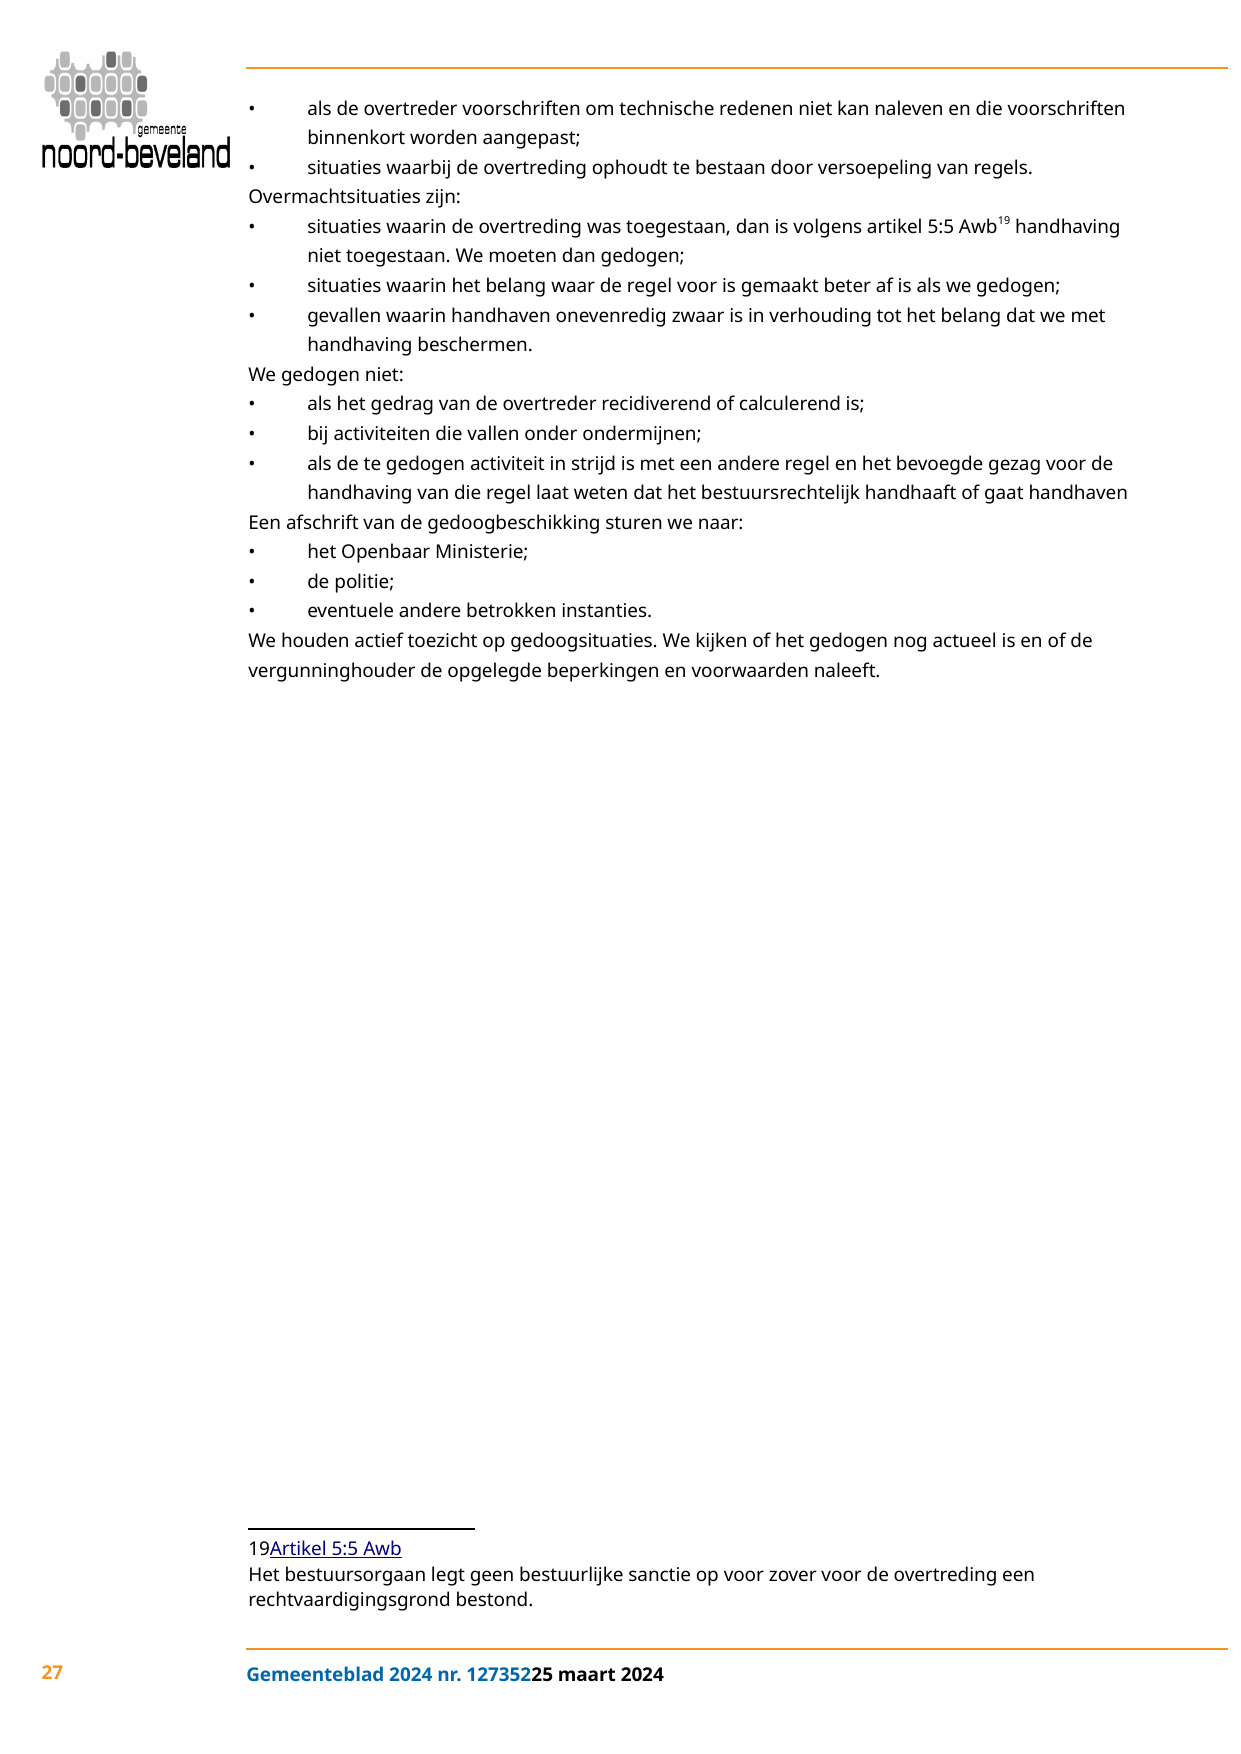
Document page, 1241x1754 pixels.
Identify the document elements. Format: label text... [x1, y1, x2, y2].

list eventuele andere betrokken instanties. [248, 598, 1152, 623]
text Een afschrift van de gedoogbeschikking sturen we naar: [248, 509, 1152, 535]
list Artikel 5:5 Awb [248, 1535, 1152, 1561]
list als het gedrag van de overtreder recidiverend of calculerend is; [248, 391, 1152, 416]
list situaties waarin het belang waar de regel voor is gemaakt beter af is als we gedogen; [248, 272, 1152, 298]
text We houden actief toezicht op gedoogsituaties. We kijken of het gedogen nog actueel is en of de vergunninghouder de opgelegde beperkingen en voorwaarden naleeft. [248, 627, 1152, 683]
list als de overtreder voorschriften om technische redenen niet kan naleven en die voorschriften binnenkort worden aangepast; [248, 95, 1152, 150]
list als de te gedogen activiteit in strijd is met een andere regel en het bevoegde gezag voor de handhaving van die regel laat weten dat het bestuursrechtelijk handhaaft of gaat handhaven [248, 450, 1152, 505]
text Overmachtsituaties zijn: [248, 183, 1152, 209]
list situaties waarin de overtreding was toegestaan, dan is volgens artikel 5:5 Awb handhaving niet toegestaan. We moeten dan gedogen; [248, 213, 1152, 268]
list situaties waarbij de overtreding ophoudt te bestaan door versoepeling van regels. [248, 154, 1152, 180]
list bij activiteiten die vallen onder ondermijnen; [248, 420, 1152, 446]
text We gedogen niet: [248, 361, 1152, 387]
list de politie; [248, 568, 1152, 594]
list het Openbaar Ministerie; [248, 538, 1152, 564]
picture [41, 47, 231, 172]
list Het bestuursorgaan legt geen bestuurlijke sanctie op voor zover voor de overtreding een rechtvaardigingsgrond bestond. [248, 1561, 1152, 1612]
list gevallen waarin handhaven onevenredig zwaar is in verhouding tot het belang dat we met handhaving beschermen. [248, 302, 1152, 357]
